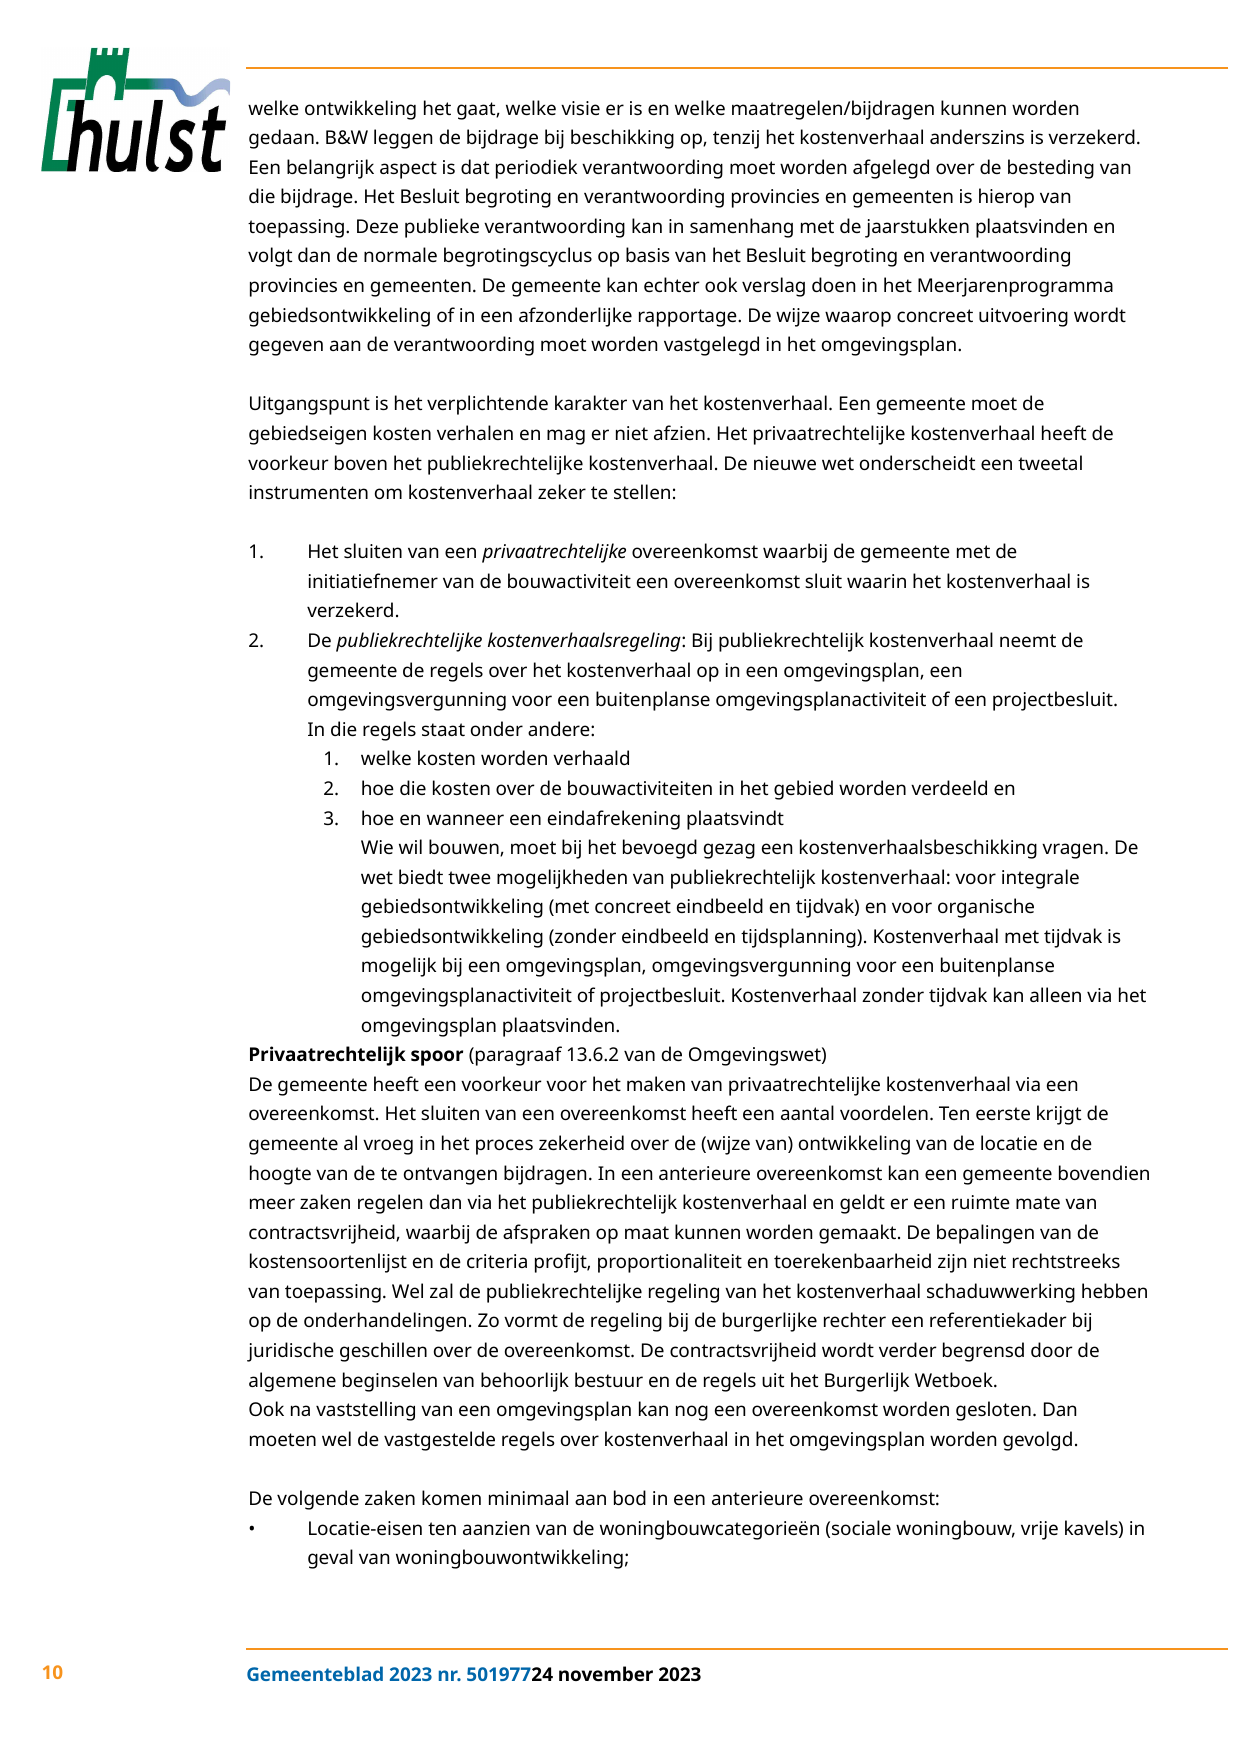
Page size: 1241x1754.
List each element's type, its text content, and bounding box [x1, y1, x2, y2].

list hoe die kosten over de bouwactiviteiten in het gebied worden verdeeld en [323, 775, 1152, 801]
list welke kosten worden verhaald [323, 746, 1152, 771]
picture [41, 47, 231, 172]
list In die regels staat onder andere: [248, 716, 1152, 742]
text welke ontwikkeling het gaat, welke visie er is en welke maatregelen/bijdragen kunnen worden gedaan. B&W leggen de bijdrage bij beschikking op, tenzij het kostenverhaal anderszins is verzekerd. [248, 95, 1152, 150]
list Locatie-eisen ten aanzien van de woningbouwcategorieën (sociale woningbouw, vrije kavels) in geval van woningbouwontwikkeling; [248, 1515, 1152, 1570]
text De volgende zaken komen minimaal aan bod in een anterieure overeenkomst: [248, 1485, 1152, 1511]
list Het sluiten van een privaatrechtelijke overeenkomst waarbij de gemeente met de initiatiefnemer van de bouwactiviteit een overeenkomst sluit waarin het kostenverhaal is verzekerd. [248, 538, 1152, 623]
text Privaatrechtelijk spoor (paragraaf 13.6.2 van de Omgevingswet) [248, 1041, 1152, 1067]
text Uitgangspunt is het verplichtende karakter van het kostenverhaal. Een gemeente moet de gebiedseigen kosten verhalen en mag er niet afzien. Het privaatrechtelijke kostenverhaal heeft de voorkeur boven het publiekrechtelijke kostenverhaal. De nieuwe wet onderscheidt een tweetal instrumenten om kostenverhaal zeker te stellen: [248, 391, 1152, 505]
list hoe en wanneer een eindafrekening plaatsvindt [323, 805, 1152, 831]
list Wie wil bouwen, moet bij het bevoegd gezag een kostenverhaalsbeschikking vragen. De wet biedt twee mogelijkheden van publiekrechtelijk kostenverhaal: voor integrale gebiedsontwikkeling (met concreet eindbeeld en tijdvak) en voor organische gebiedsontwikkeling (zonder eindbeeld en tijdsplanning). Kostenverhaal met tijdvak is mogelijk bij een omgevingsplan, omgevingsvergunning voor een buitenplanse omgevingsplanactiviteit of projectbesluit. Kostenverhaal zonder tijdvak kan alleen via het omgevingsplan plaatsvinden. [323, 834, 1152, 1038]
text Een belangrijk aspect is dat periodiek verantwoording moet worden afgelegd over de besteding van die bijdrage. Het Besluit begroting en verantwoording provincies en gemeenten is hierop van toepassing. Deze publieke verantwoording kan in samenhang met de jaarstukken plaatsvinden en volgt dan de normale begrotingscyclus op basis van het Besluit begroting en verantwoording provincies en gemeenten. De gemeente kan echter ook verslag doen in het Meerjarenprogramma gebiedsontwikkeling of in een afzonderlijke rapportage. De wijze waarop concreet uitvoering wordt gegeven aan de verantwoording moet worden vastgelegd in het omgevingsplan. [248, 154, 1152, 357]
text Ook na vaststelling van een omgevingsplan kan nog een overeenkomst worden gesloten. Dan moeten wel de vastgestelde regels over kostenverhaal in het omgevingsplan worden gevolgd. [248, 1396, 1152, 1452]
text De gemeente heeft een voorkeur voor het maken van privaatrechtelijke kostenverhaal via een overeenkomst. Het sluiten van een overeenkomst heeft een aantal voordelen. Ten eerste krijgt de gemeente al vroeg in het proces zekerheid over de (wijze van) ontwikkeling van de locatie en de hoogte van de te ontvangen bijdragen. In een anterieure overeenkomst kan een gemeente bovendien meer zaken regelen dan via het publiekrechtelijk kostenverhaal en geldt er een ruimte mate van contractsvrijheid, waarbij de afspraken op maat kunnen worden gemaakt. De bepalingen van de kostensoortenlijst en de criteria profijt, proportionaliteit en toerekenbaarheid zijn niet rechtstreeks van toepassing. Wel zal de publiekrechtelijke regeling van het kostenverhaal schaduwwerking hebben op de onderhandelingen. Zo vormt de regeling bij de burgerlijke rechter een referentiekader bij juridische geschillen over de overeenkomst. De contractsvrijheid wordt verder begrensd door de algemene beginselen van behoorlijk bestuur en de regels uit het Burgerlijk Wetboek. [248, 1071, 1152, 1393]
list De publiekrechtelijke kostenverhaalsregeling: Bij publiekrechtelijk kostenverhaal neemt de gemeente de regels over het kostenverhaal op in een omgevingsplan, een omgevingsvergunning voor een buitenplanse omgevingsplanactiviteit of een projectbesluit. [248, 627, 1152, 712]
